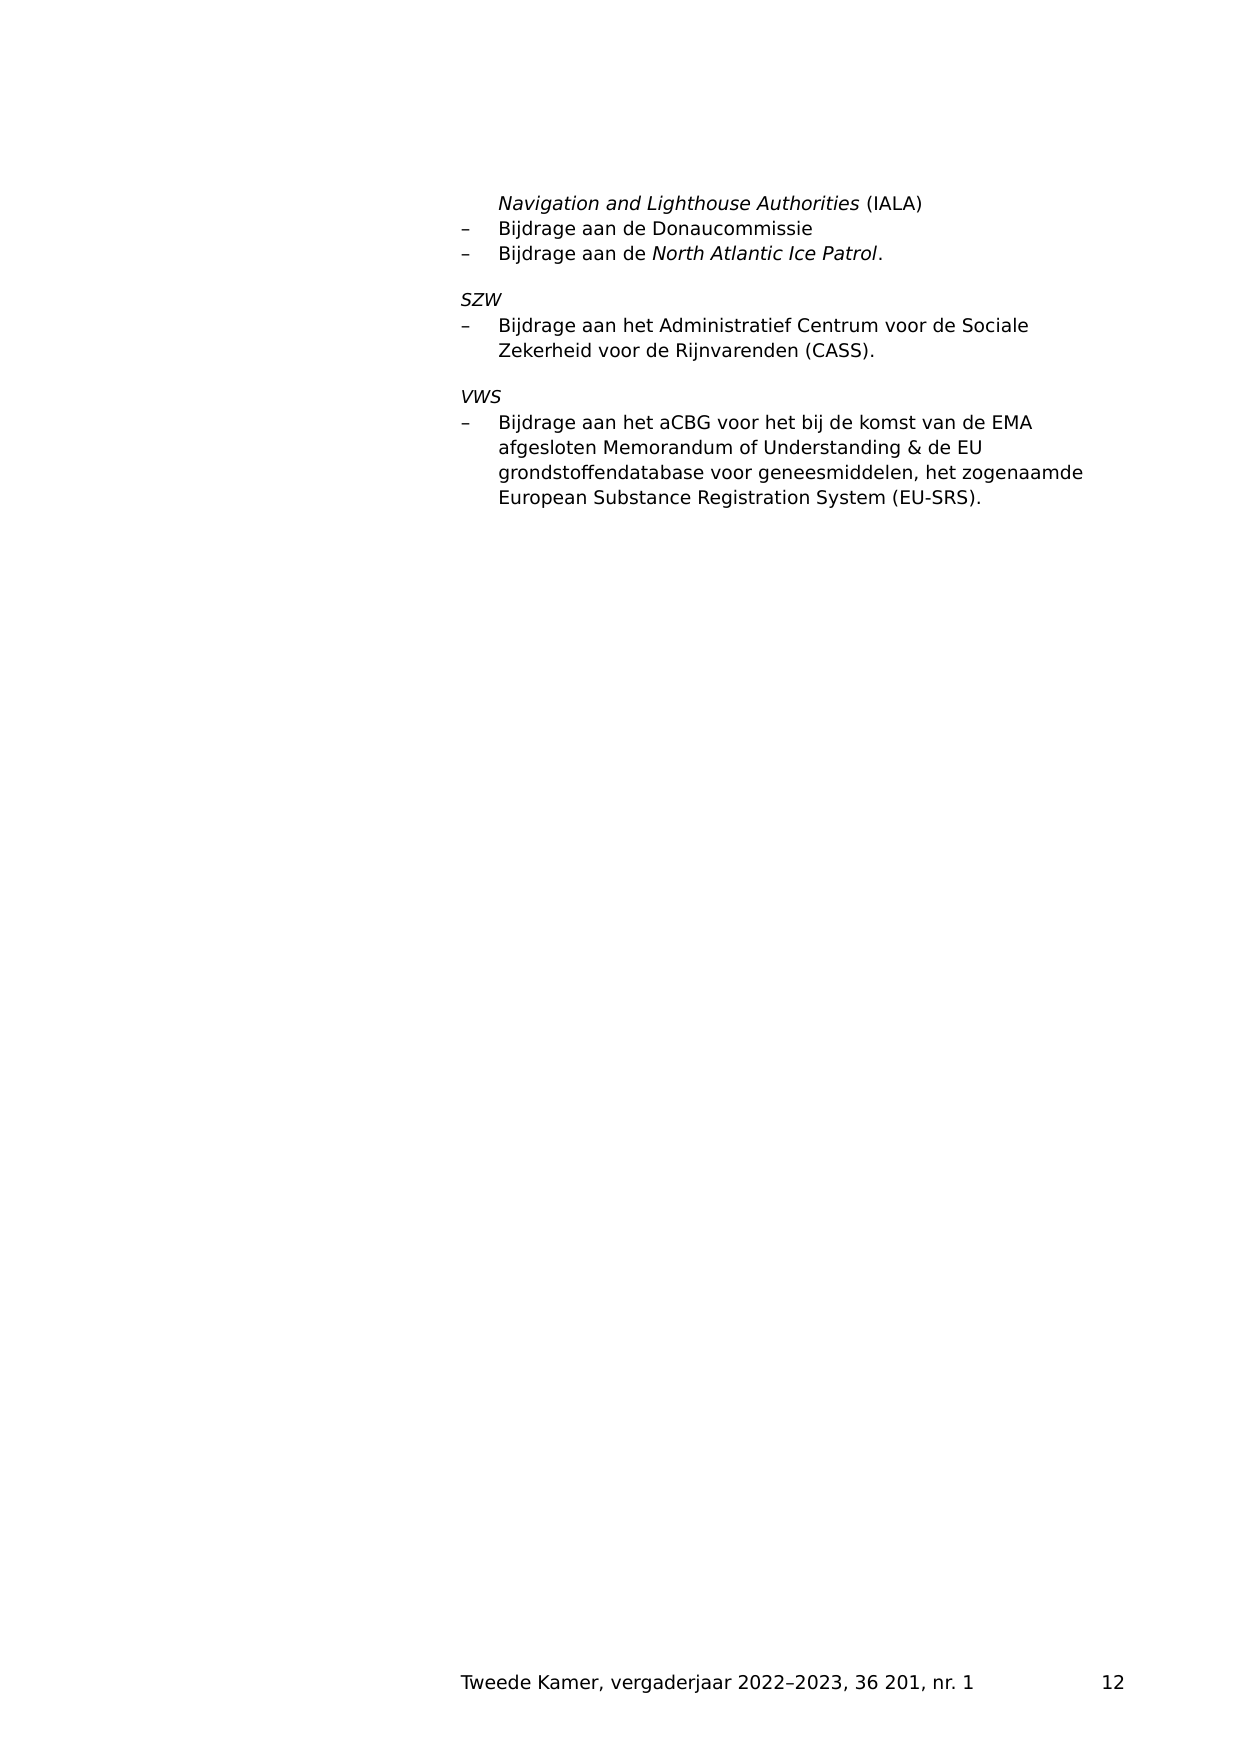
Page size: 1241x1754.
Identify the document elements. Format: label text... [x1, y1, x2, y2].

list Bijdrage aan het aCBG voor het bij de komst van de EMA afgesloten Memorandum of Understanding & de EU grondstoffendatabase voor geneesmiddelen, het zogenaamde European Substance Registration System (EU-SRS). [461, 410, 1125, 510]
list Navigation and Lighthouse Authorities (IALA) [461, 191, 1125, 216]
list Bijdrage aan de North Atlantic Ice Patrol. [461, 241, 1125, 266]
list Bijdrage aan de Donaucommissie [461, 216, 1125, 241]
list Bijdrage aan het Administratief Centrum voor de Sociale Zekerheid voor de Rijnvarenden (CASS). [461, 313, 1125, 363]
text VWS [461, 385, 1125, 408]
text SZW [461, 288, 1125, 311]
